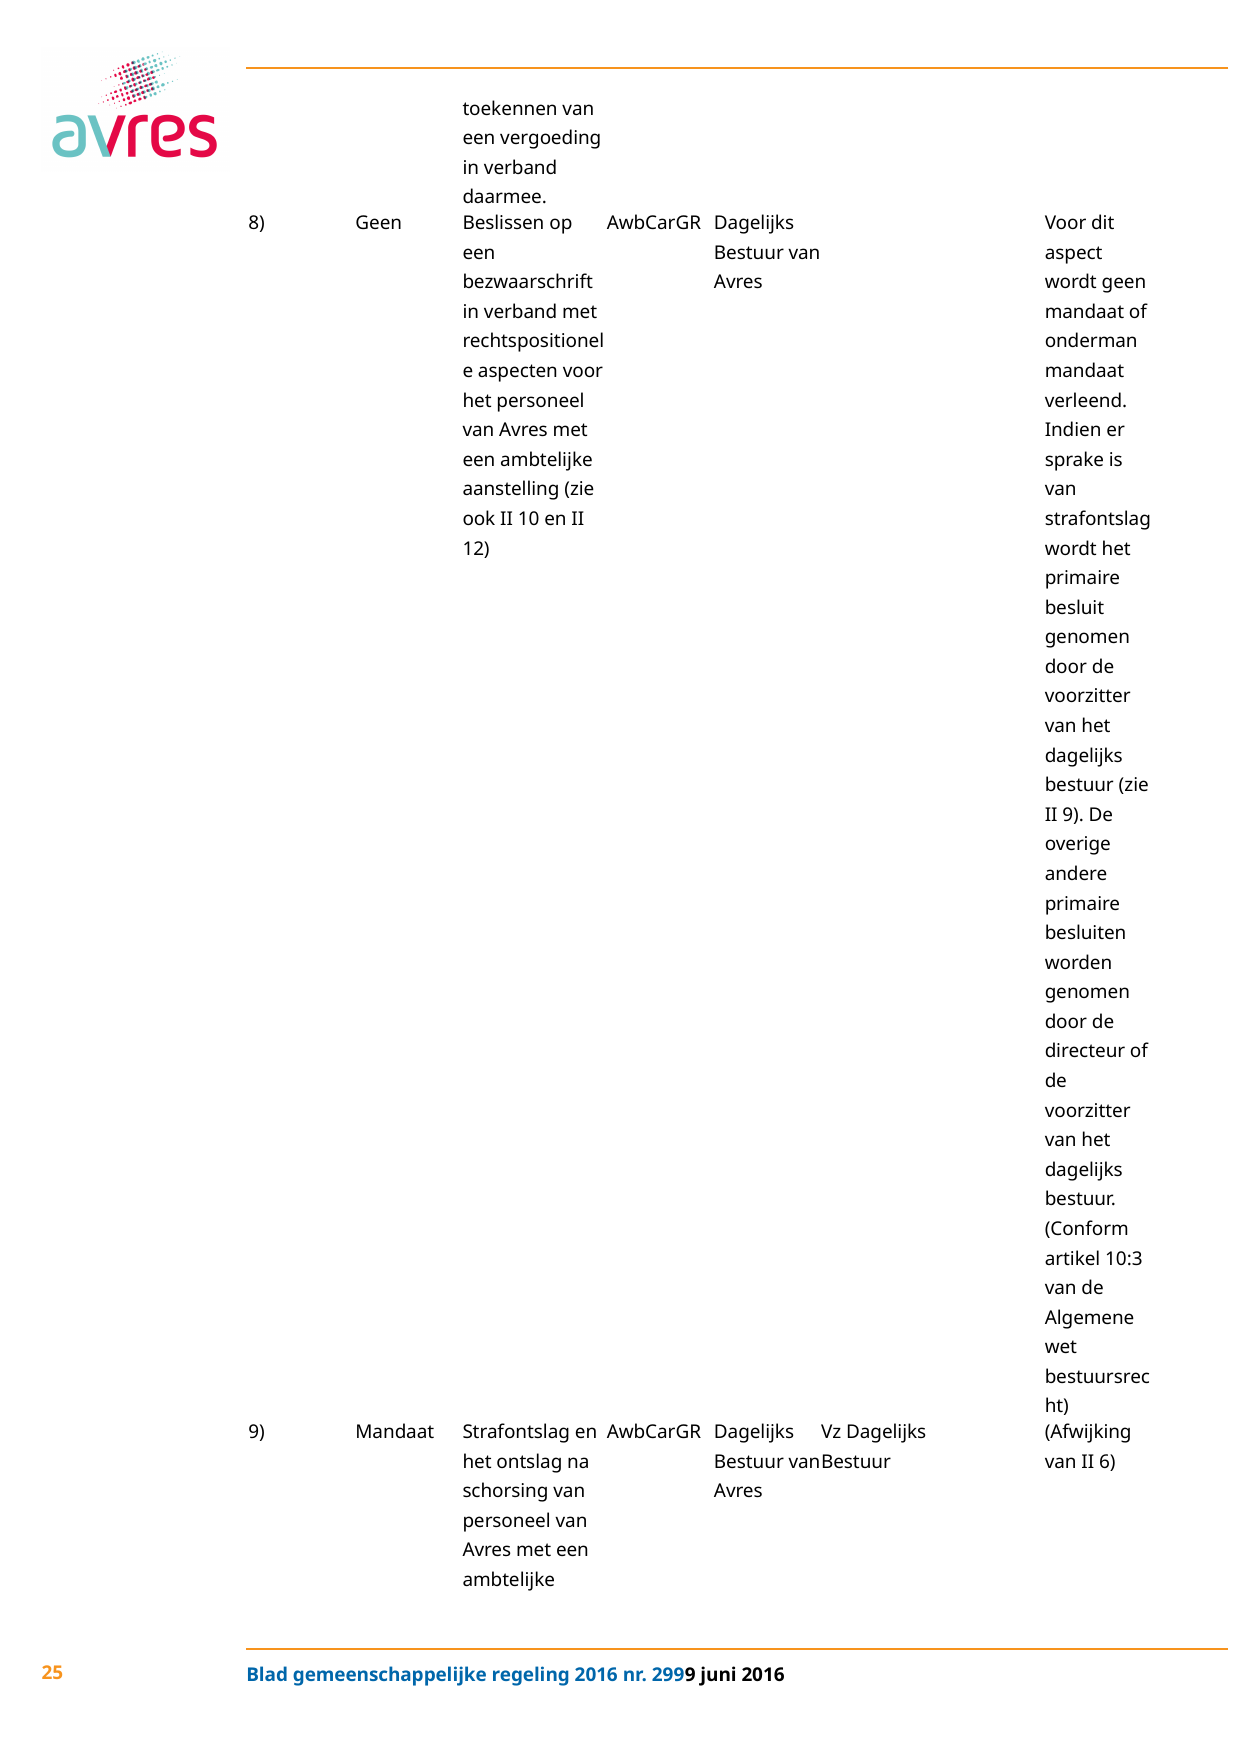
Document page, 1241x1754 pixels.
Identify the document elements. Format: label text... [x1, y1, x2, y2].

table_cell Mandaat [355, 1418, 462, 1592]
table_cell AwbCarGR [607, 1418, 714, 1592]
table_cell 9) [248, 1418, 355, 1592]
table_cell Vz Dagelijks Bestuur [821, 1418, 928, 1592]
table_cell [928, 209, 1044, 1418]
table_cell [607, 95, 714, 209]
table_cell [714, 95, 821, 209]
table_cell [928, 95, 1044, 209]
picture [41, 47, 231, 172]
table_cell Beslissen op een bezwaarschrift in verband met rechtspositionele aspecten voor het personeel van Avres met een ambtelijke aanstelling (zie ook II 10 en II 12) [462, 209, 607, 1418]
table_cell toekennen van een vergoeding in verband daarmee. [462, 95, 607, 209]
table_cell Dagelijks Bestuur van Avres [714, 1418, 821, 1592]
table_cell Dagelijks Bestuur van Avres [714, 209, 821, 1418]
table_cell [821, 95, 928, 209]
table_cell 8) [248, 209, 355, 1418]
table_cell Voor dit aspect wordt geen mandaat of ondermanmandaat verleend. Indien er sprake is van strafontslag wordt het primaire besluit genomen door de voorzitter van het dagelijks bestuur (zie II 9). De overige andere primaire besluiten worden genomen door de directeur of de voorzitter van het dagelijks bestuur. (Conform artikel 10:3 van de Algemene wet bestuursrecht) [1045, 209, 1152, 1418]
table_cell [1045, 95, 1152, 209]
table_cell (Afwijking van II 6) [1045, 1418, 1152, 1592]
table_cell Strafontslag en het ontslag na schorsing van personeel van Avres met een ambtelijke [462, 1418, 607, 1592]
table_cell [355, 95, 462, 209]
table_cell [821, 209, 928, 1418]
table_cell AwbCarGR [607, 209, 714, 1418]
table_cell Geen [355, 209, 462, 1418]
table_cell [248, 95, 355, 209]
table_cell [928, 1418, 1044, 1592]
